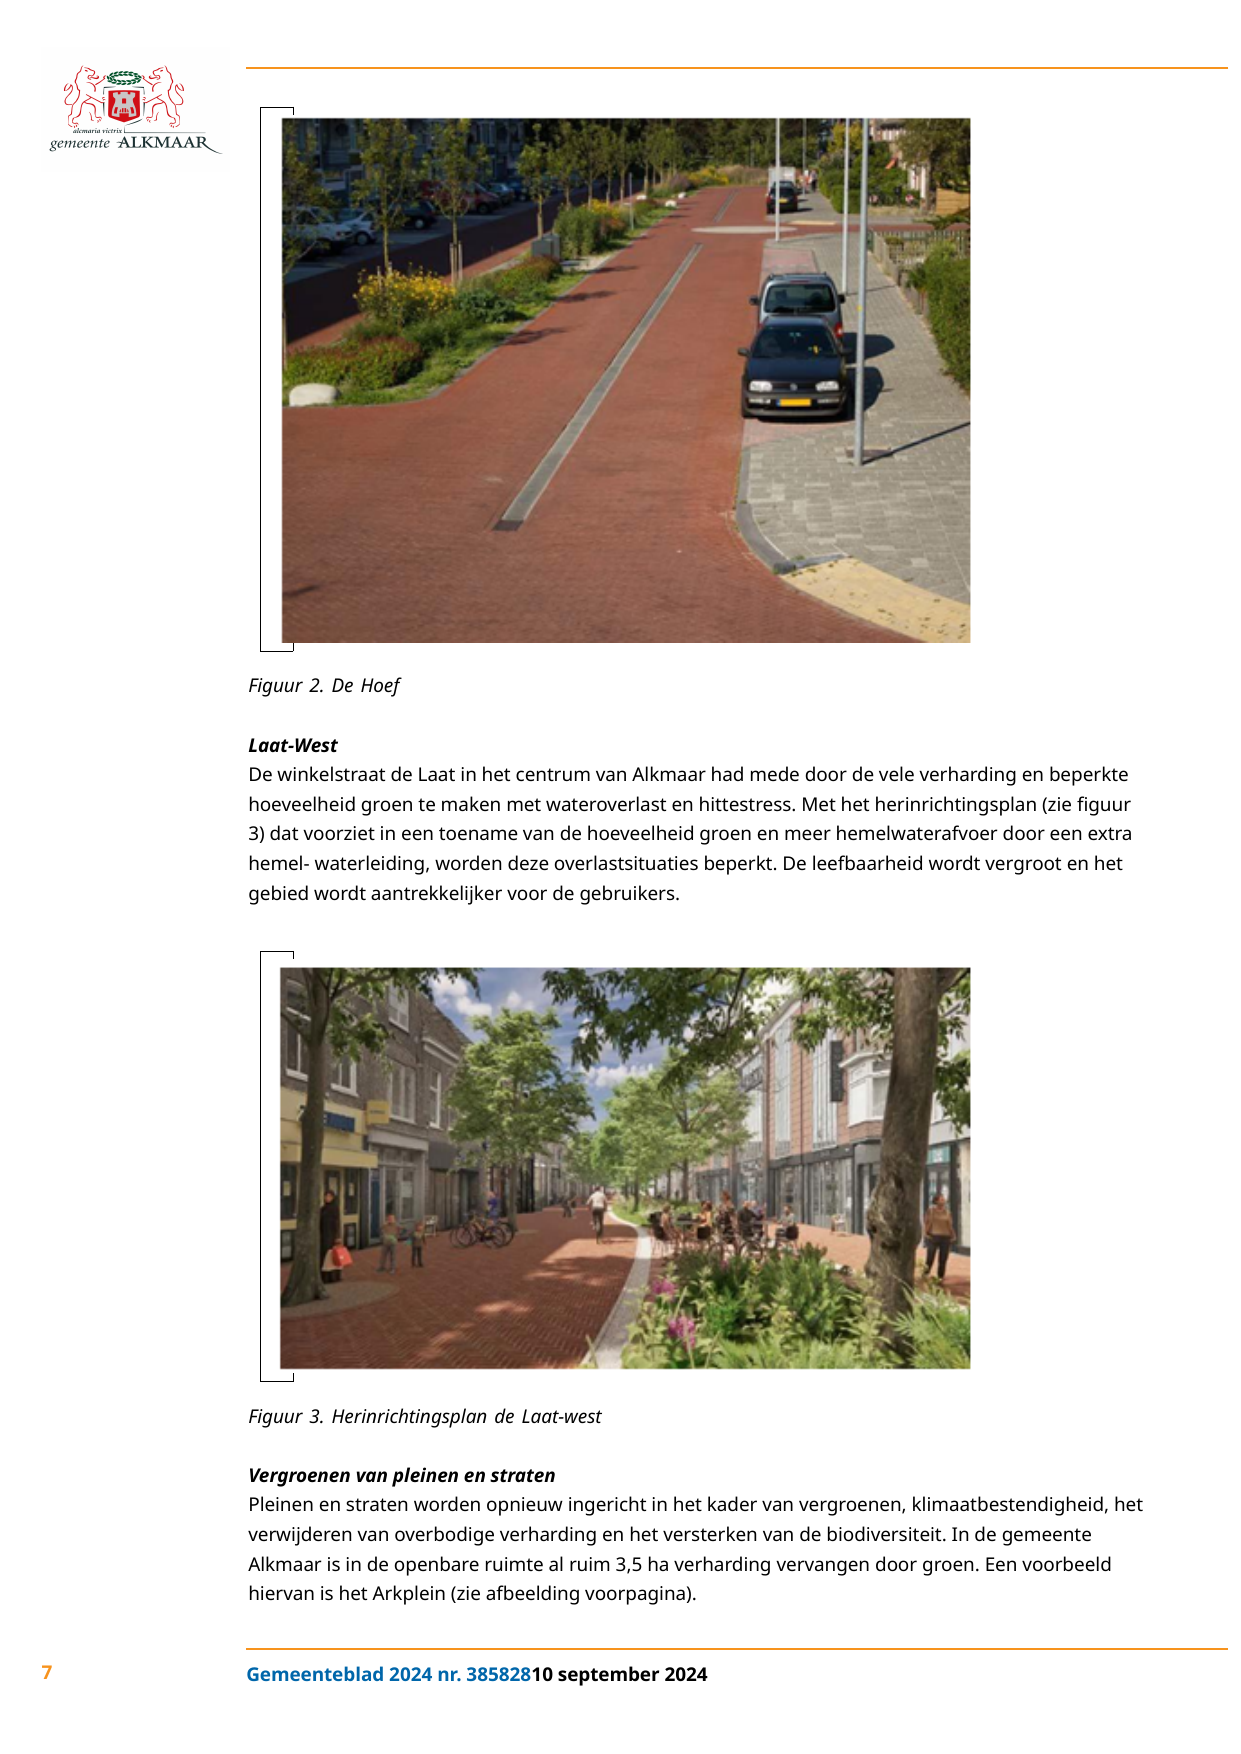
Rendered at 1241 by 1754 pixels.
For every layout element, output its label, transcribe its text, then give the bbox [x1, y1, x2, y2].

text Laat-West [248, 732, 1152, 758]
text Vergroenen van pleinen en straten [248, 1462, 1152, 1488]
text Figuur 3. Herinrichtingsplan de Laat-west [248, 1403, 1152, 1429]
picture [41, 47, 231, 172]
text De winkelstraat de Laat in het centrum van Alkmaar had mede door de vele verharding en beperkte hoeveelheid groen te maken met wateroverlast en hittestress. Met het herinrichtingsplan (zie figuur 3) dat voorziet in een toename van de hoeveelheid groen en meer hemelwaterafvoer door een extra hemel- waterleiding, worden deze overlastsituaties beperkt. De leefbaarheid wordt vergroot en het gebied wordt aantrekkelijker voor de gebruikers. [248, 761, 1152, 906]
text Pleinen en straten worden opnieuw ingericht in het kader van vergroenen, klimaatbestendigheid, het verwijderen van overbodige verharding en het versterken van de biodiversiteit. In de gemeente Alkmaar is in de openbare ruimte al ruim 3,5 ha verharding vervangen door groen. Een voorbeeld hiervan is het Arkplein (zie afbeelding voorpagina). [248, 1492, 1152, 1606]
text Figuur 2. De Hoef [248, 673, 1152, 698]
picture [268, 959, 978, 1373]
picture [268, 115, 978, 643]
